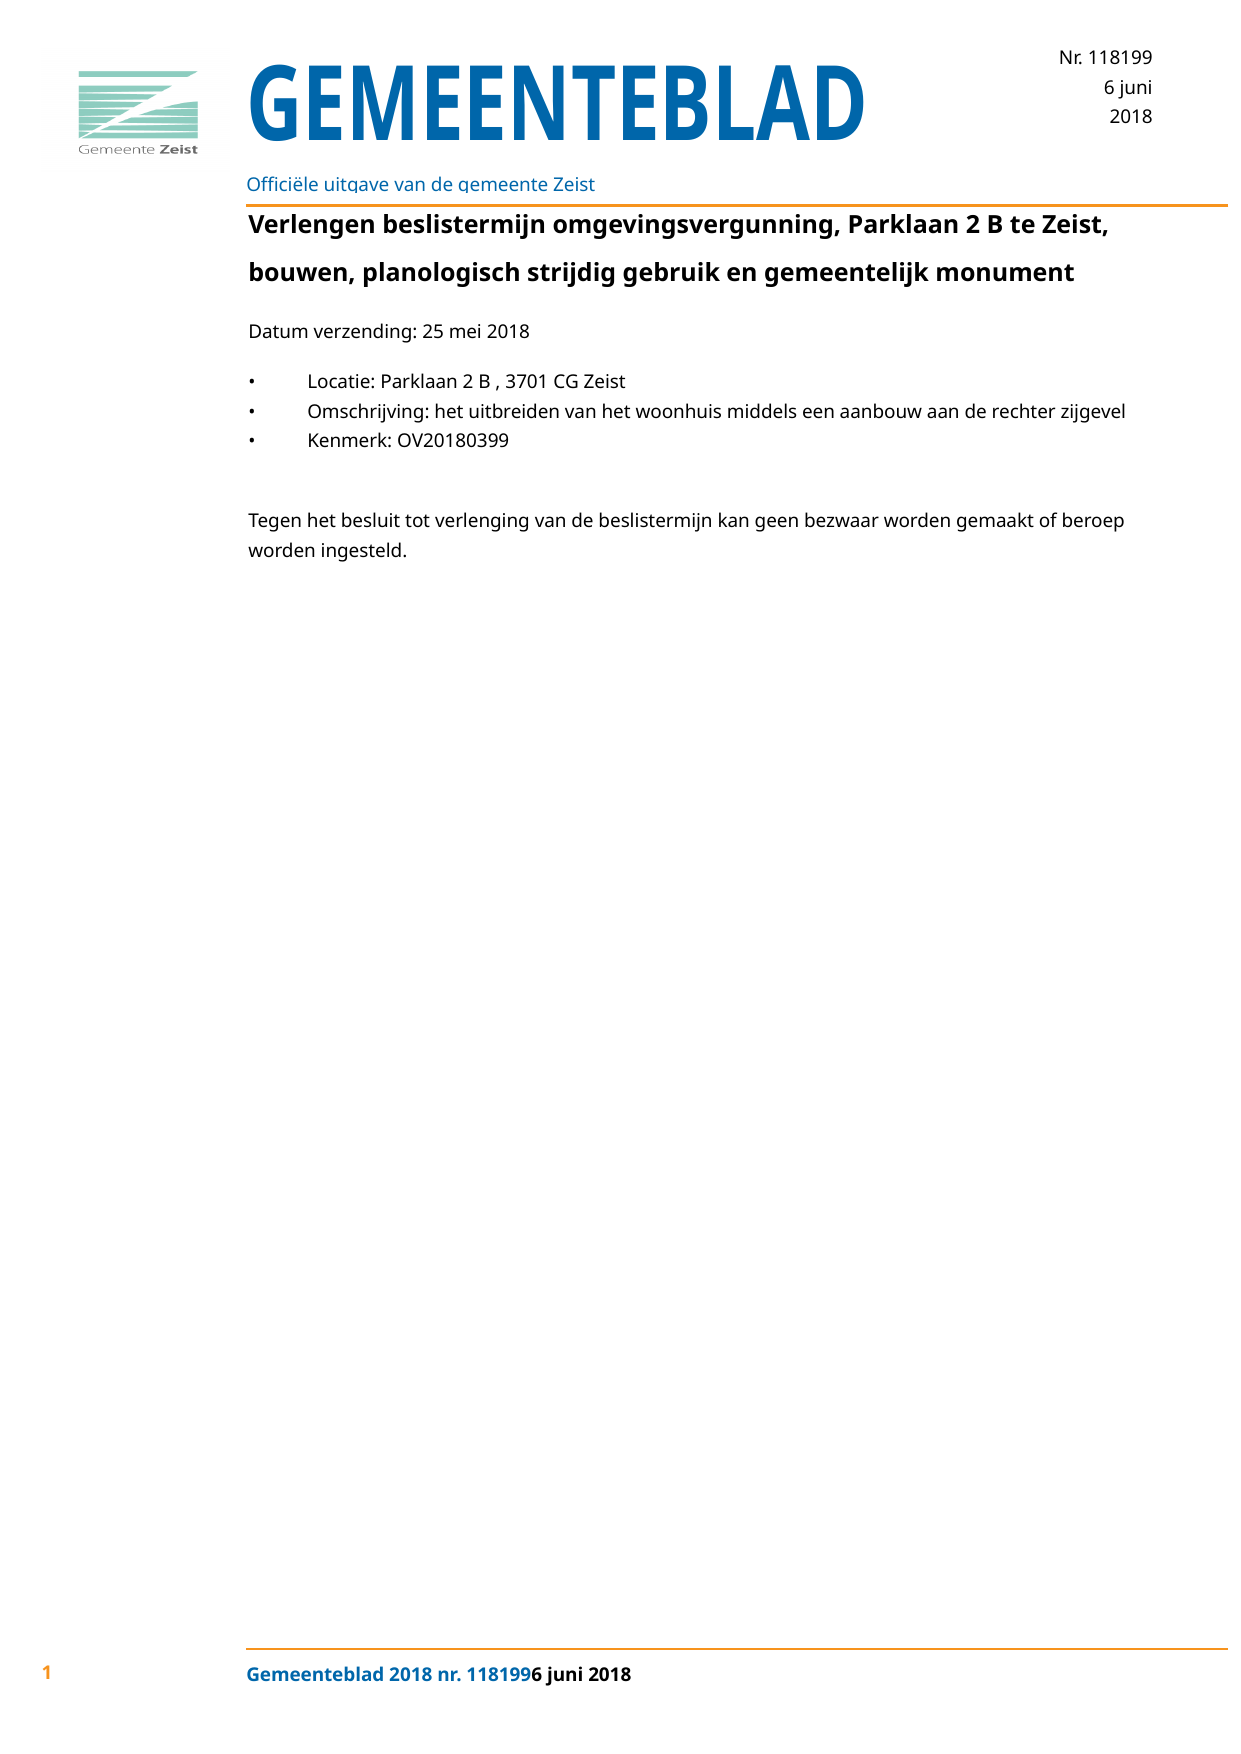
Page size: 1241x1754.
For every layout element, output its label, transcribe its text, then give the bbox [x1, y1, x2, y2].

text Verlengen beslistermijn omgevingsvergunning, Parklaan 2 B te Zeist, bouwen, planologisch strijdig gebruik en gemeentelijk monument [248, 207, 1152, 288]
text Tegen het besluit tot verlenging van de beslistermijn kan geen bezwaar worden gemaakt of beroep worden ingesteld. [248, 507, 1152, 563]
list Locatie: Parklaan 2 B , 3701 CG Zeist [248, 368, 1152, 394]
picture [41, 47, 231, 172]
list Kenmerk: OV20180399 [248, 427, 1152, 453]
list Omschrijving: het uitbreiden van het woonhuis middels een aanbouw aan de rechter zijgevel [248, 398, 1152, 424]
text Datum verzending: 25 mei 2018 [248, 318, 1152, 344]
